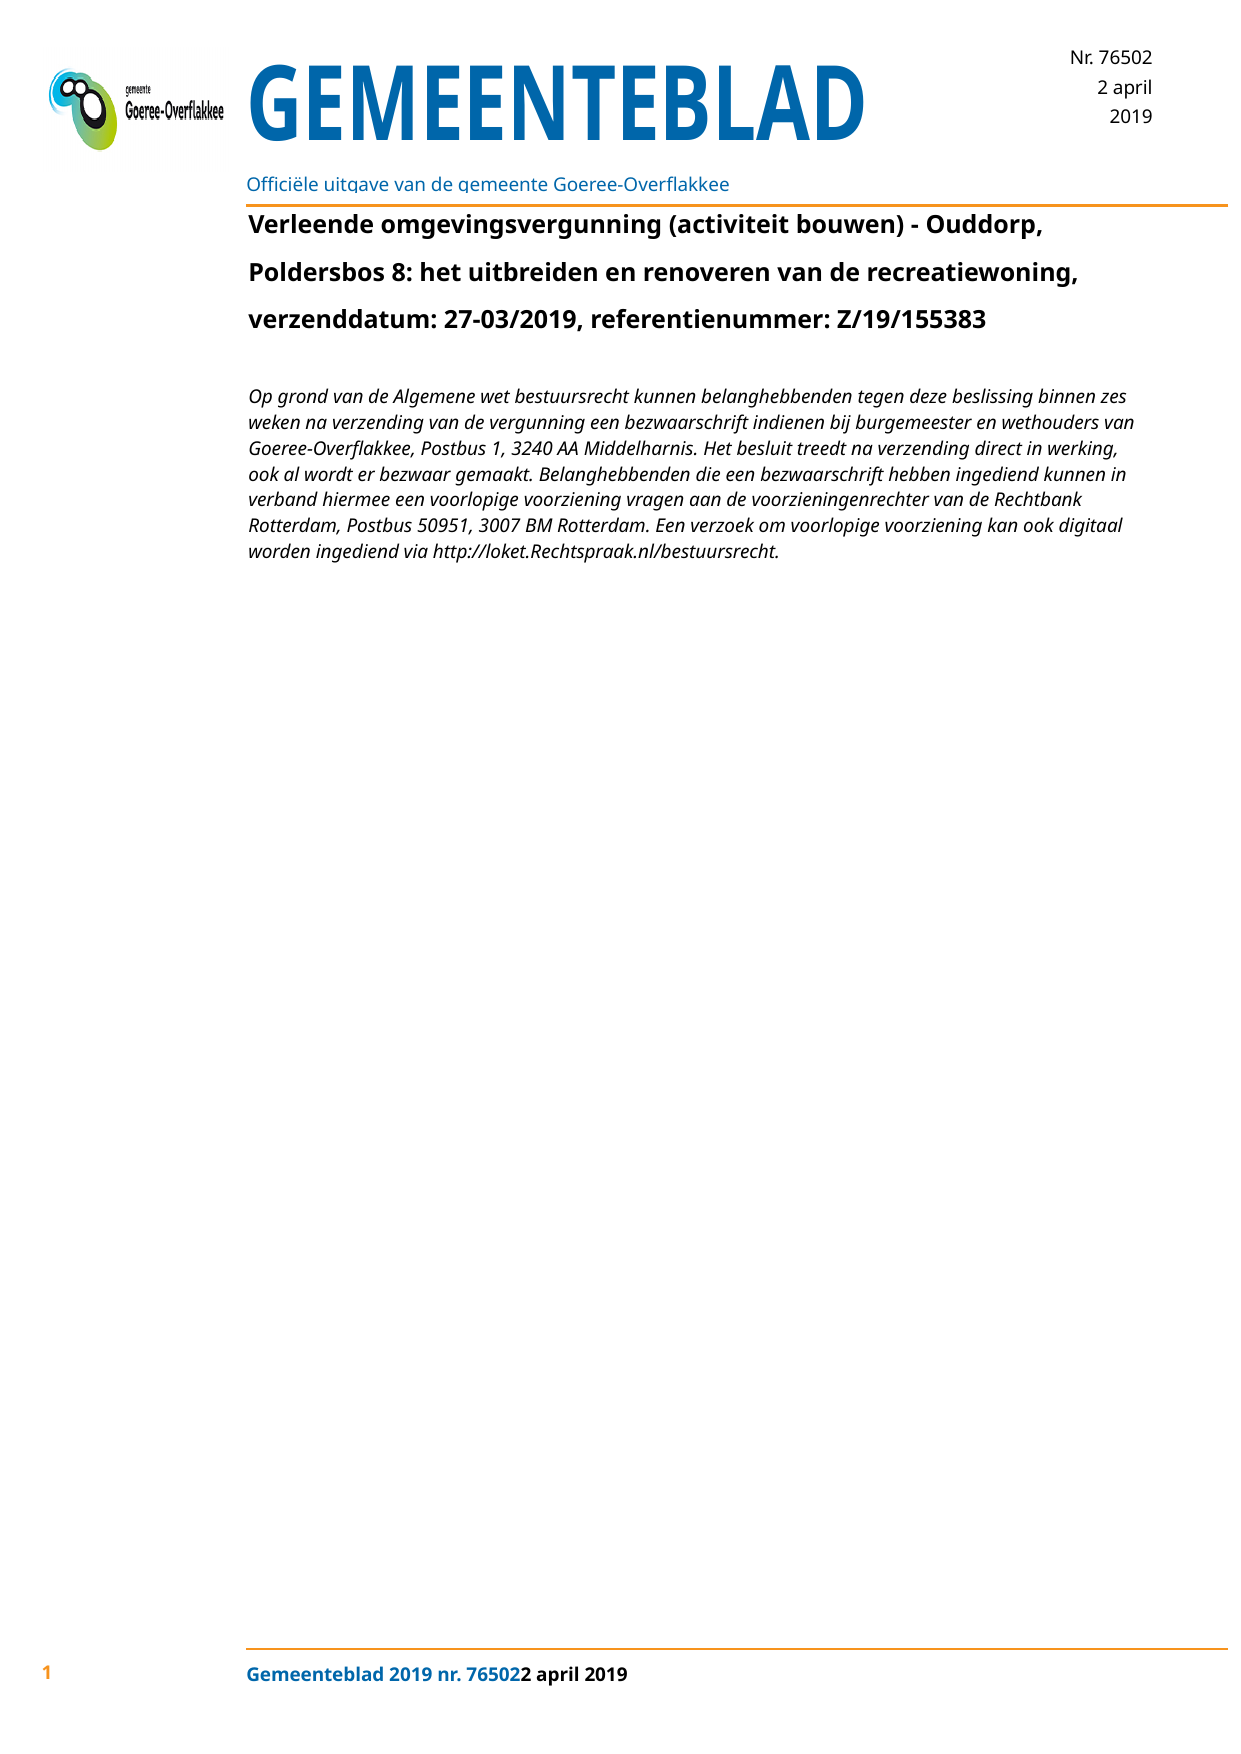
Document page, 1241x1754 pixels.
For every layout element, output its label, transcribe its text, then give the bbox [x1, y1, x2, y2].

text Verleende omgevingsvergunning (activiteit bouwen) - Ouddorp, Poldersbos 8: het uitbreiden en renoveren van de recreatiewoning, verzenddatum: 27-03/2019, referentienummer: Z/19/155383 [248, 207, 1152, 336]
text Op grond van de Algemene wet bestuursrecht kunnen belanghebbenden tegen deze beslissing binnen zes weken na verzending van de vergunning een bezwaarschrift indienen bij burgemeester en wethouders van Goeree-Overflakkee, Postbus 1, 3240 AA Middelharnis. Het besluit treedt na verzending direct in werking, ook al wordt er bezwaar gemaakt. Belanghebbenden die een bezwaarschrift hebben ingediend kunnen in verband hiermee een voorlopige voorziening vragen aan de voorzieningenrechter van de Rechtbank Rotterdam, Postbus 50951, 3007 BM Rotterdam. Een verzoek om voorlopige voorziening kan ook digitaal worden ingediend via http://loket.Rechtspraak.nl/bestuursrecht. [248, 384, 1152, 564]
picture [41, 47, 231, 172]
